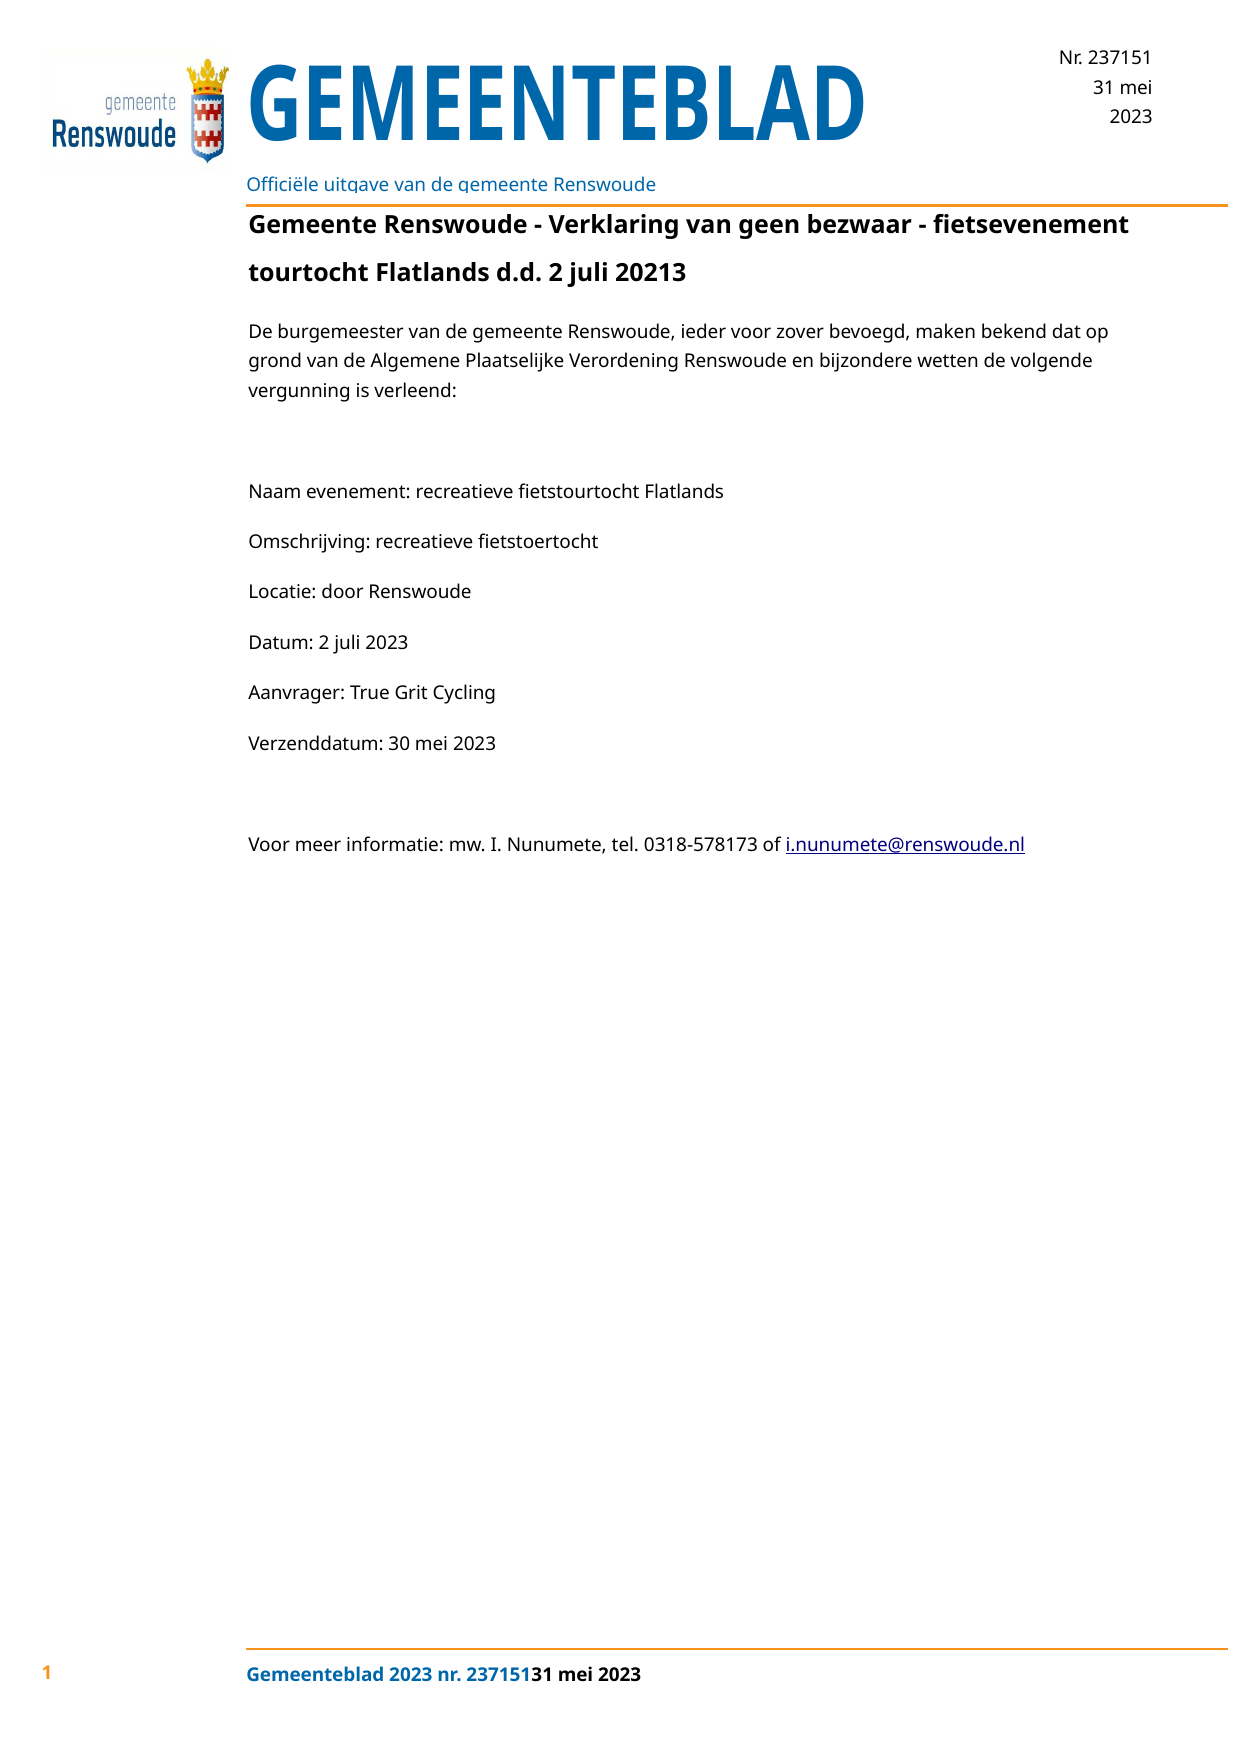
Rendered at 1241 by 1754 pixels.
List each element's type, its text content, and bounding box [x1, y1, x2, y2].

text Naam evenement: recreatieve fietstourtocht Flatlands [248, 478, 1152, 504]
text Gemeente Renswoude - Verklaring van geen bezwaar - fietsevenement tourtocht Flatlands d.d. 2 juli 20213 [248, 207, 1152, 288]
text Voor meer informatie: mw. I. Nunumete, tel. 0318-578173 of i.nunumete@renswoude.nl [248, 831, 1152, 857]
picture [41, 47, 231, 172]
text Locatie: door Renswoude [248, 579, 1152, 604]
text Verzenddatum: 30 mei 2023 [248, 730, 1152, 756]
text De burgemeester van de gemeente Renswoude, ieder voor zover bevoegd, maken bekend dat op grond van de Algemene Plaatselijke Verordening Renswoude en bijzondere wetten de volgende vergunning is verleend: [248, 318, 1152, 403]
text Datum: 2 juli 2023 [248, 629, 1152, 655]
text Aanvrager: True Grit Cycling [248, 679, 1152, 705]
text Omschrijving: recreatieve fietstoertocht [248, 528, 1152, 554]
